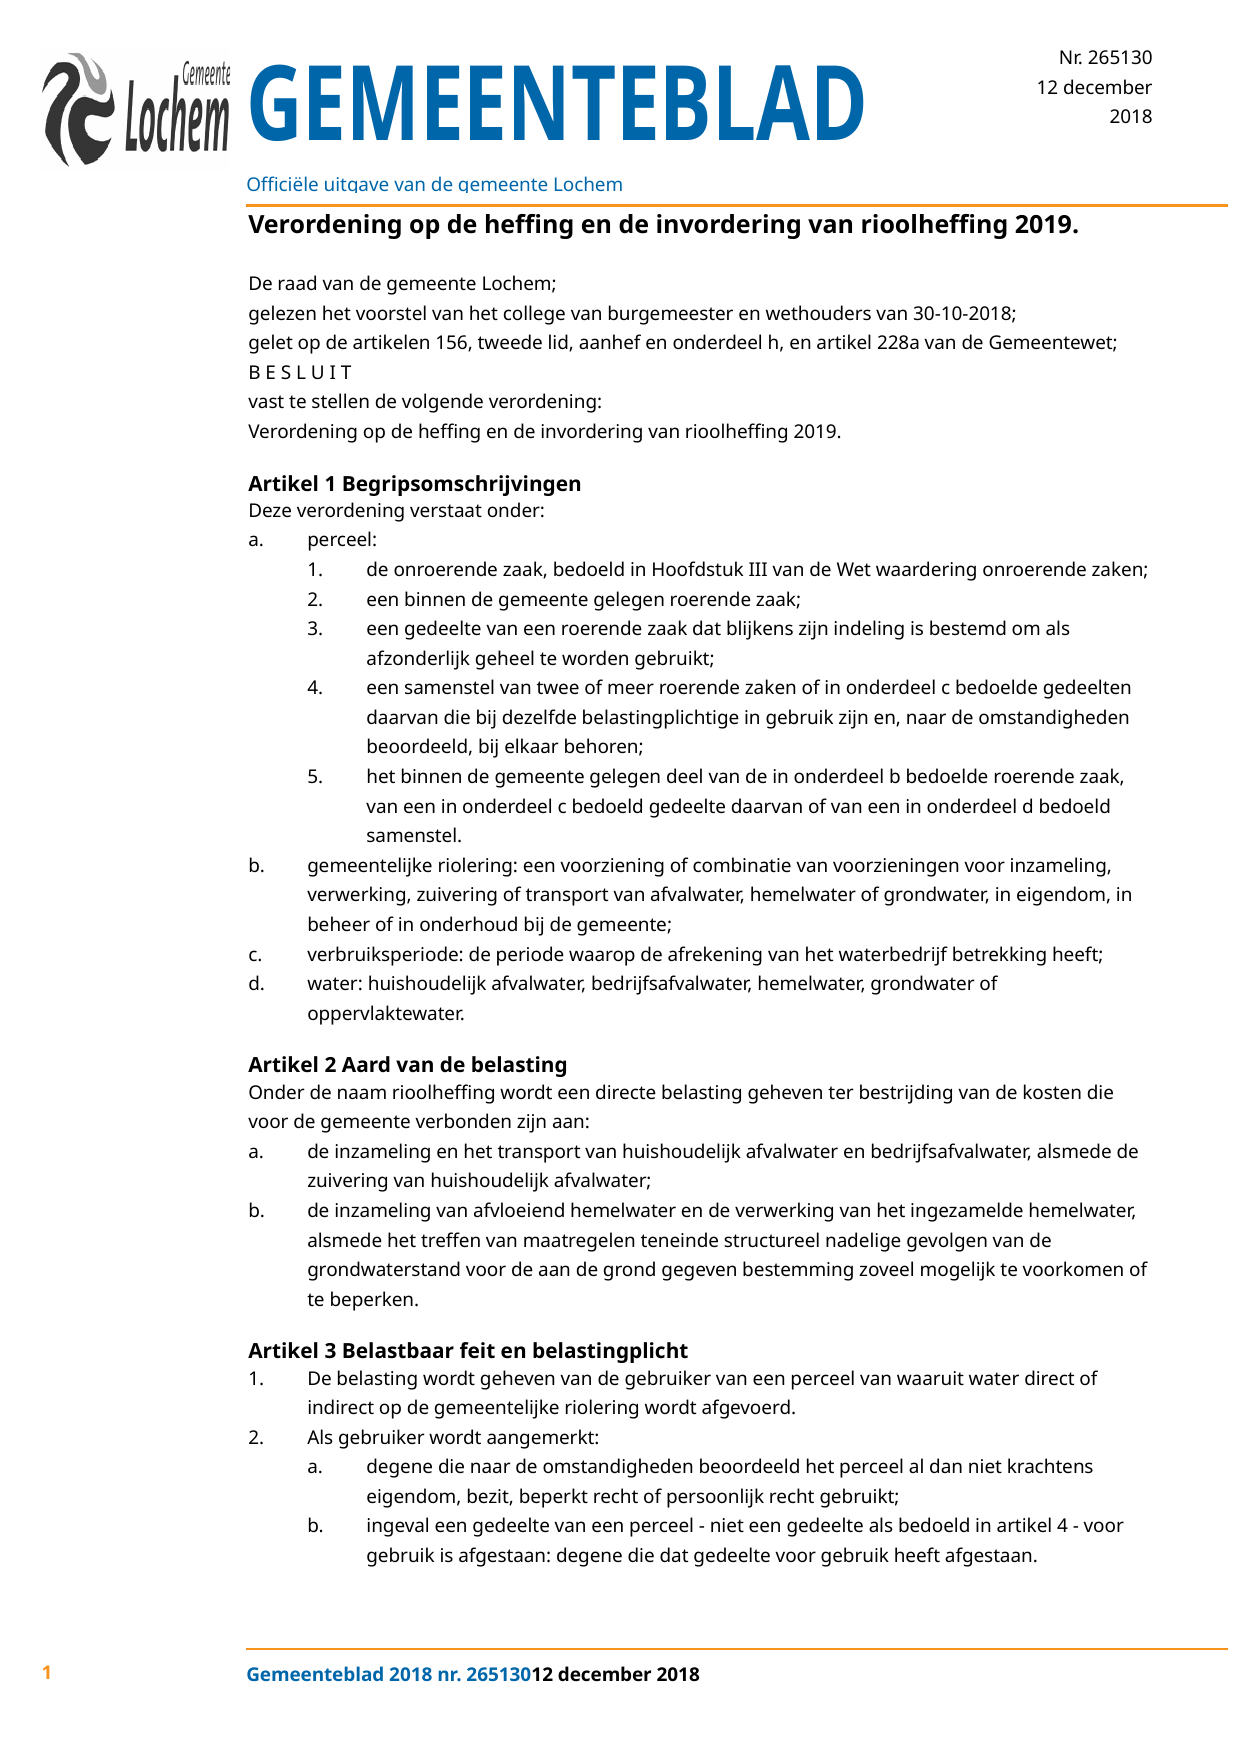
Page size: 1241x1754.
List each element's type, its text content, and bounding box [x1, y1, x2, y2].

list perceel: [248, 527, 1152, 552]
list Als gebruiker wordt aangemerkt: [248, 1424, 1152, 1450]
list een binnen de gemeente gelegen roerende zaak; [307, 586, 1152, 612]
text Verordening op de heffing en de invordering van rioolheffing 2019. [248, 207, 1152, 241]
picture [41, 47, 231, 172]
list de onroerende zaak, bedoeld in Hoofdstuk III van de Wet waardering onroerende zaken; [307, 556, 1152, 582]
list degene die naar de omstandigheden beoordeeld het perceel al dan niet krachtens eigendom, bezit, beperkt recht of persoonlijk recht gebruikt; [307, 1453, 1152, 1509]
text Onder de naam rioolheffing wordt een directe belasting geheven ter bestrijding van de kosten die voor de gemeente verbonden zijn aan: [248, 1079, 1152, 1134]
list het binnen de gemeente gelegen deel van de in onderdeel b bedoelde roerende zaak, van een in onderdeel c bedoeld gedeelte daarvan of van een in onderdeel d bedoeld samenstel. [307, 763, 1152, 848]
text Deze verordening verstaat onder: [248, 497, 1152, 523]
text Artikel 2 Aard van de belasting [248, 1050, 1152, 1079]
list gemeentelijke riolering: een voorziening of combinatie van voorzieningen voor inzameling, verwerking, zuivering of transport van afvalwater, hemelwater of grondwater, in eigendom, in beheer of in onderhoud bij de gemeente; [248, 852, 1152, 937]
list De belasting wordt geheven van de gebruiker van een perceel van waaruit water direct of indirect op de gemeentelijke riolering wordt afgevoerd. [248, 1365, 1152, 1420]
text Artikel 3 Belastbaar feit en belastingplicht [248, 1336, 1152, 1365]
list verbruiksperiode: de periode waarop de afrekening van het waterbedrijf betrekking heeft; [248, 941, 1152, 967]
text Verordening op de heffing en de invordering van rioolheffing 2019. [248, 418, 1152, 444]
list water: huishoudelijk afvalwater, bedrijfsafvalwater, hemelwater, grondwater of oppervlaktewater. [248, 970, 1152, 1026]
list ingeval een gedeelte van een perceel - niet een gedeelte als bedoeld in artikel 4 - voor gebruik is afgestaan: degene die dat gedeelte voor gebruik heeft afgestaan. [307, 1513, 1152, 1568]
text Artikel 1 Begripsomschrijvingen [248, 469, 1152, 497]
text gelet op de artikelen 156, tweede lid, aanhef en onderdeel h, en artikel 228a van de Gemeentewet; [248, 329, 1152, 355]
list de inzameling en het transport van huishoudelijk afvalwater en bedrijfsafvalwater, alsmede de zuivering van huishoudelijk afvalwater; [248, 1138, 1152, 1193]
list de inzameling van afvloeiend hemelwater en de verwerking van het ingezamelde hemelwater, alsmede het treffen van maatregelen teneinde structureel nadelige gevolgen van de grondwaterstand voor de aan de grond gegeven bestemming zoveel mogelijk te voorkomen of te beperken. [248, 1197, 1152, 1312]
text vast te stellen de volgende verordening: [248, 389, 1152, 414]
text De raad van de gemeente Lochem; [248, 270, 1152, 296]
list een samenstel van twee of meer roerende zaken of in onderdeel c bedoelde gedeelten daarvan die bij dezelfde belastingplichtige in gebruik zijn en, naar de omstandigheden beoordeeld, bij elkaar behoren; [307, 674, 1152, 759]
text gelezen het voorstel van het college van burgemeester en wethouders van 30-10-2018; [248, 300, 1152, 326]
text B E S L U I T [248, 359, 1152, 385]
list een gedeelte van een roerende zaak dat blijkens zijn indeling is bestemd om als afzonderlijk geheel te worden gebruikt; [307, 615, 1152, 671]
